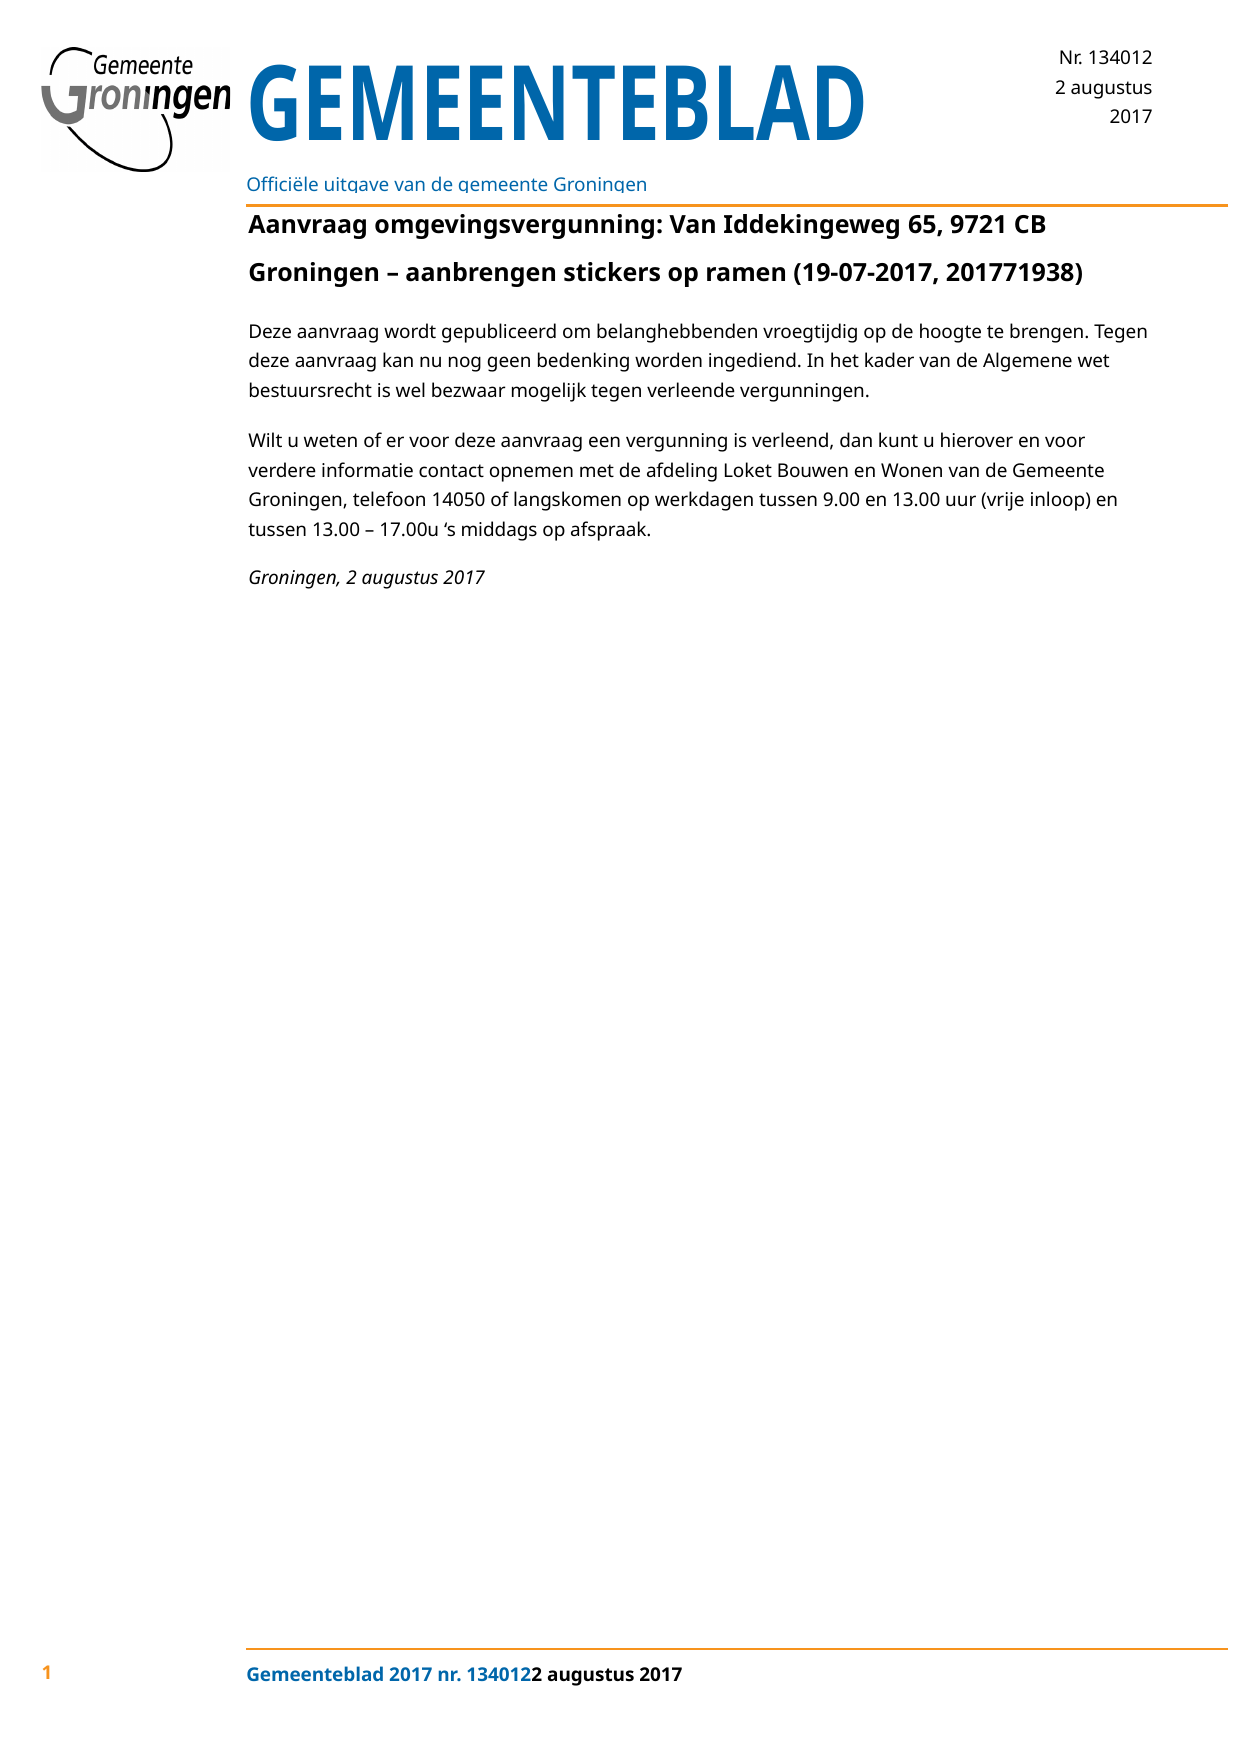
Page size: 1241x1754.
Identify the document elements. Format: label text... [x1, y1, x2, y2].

text Aanvraag omgevingsvergunning: Van Iddekingeweg 65, 9721 CB Groningen – aanbrengen stickers op ramen (19-07-2017, 201771938) [248, 207, 1152, 288]
picture [41, 47, 231, 172]
text Groningen, 2 augustus 2017 [248, 564, 1152, 590]
text Deze aanvraag wordt gepubliceerd om belanghebbenden vroegtijdig op de hoogte te brengen. Tegen deze aanvraag kan nu nog geen bedenking worden ingediend. In het kader van de Algemene wet bestuursrecht is wel bezwaar mogelijk tegen verleende vergunningen. [248, 318, 1152, 403]
text Wilt u weten of er voor deze aanvraag een vergunning is verleend, dan kunt u hierover en voor verdere informatie contact opnemen met de afdeling Loket Bouwen en Wonen van de Gemeente Groningen, telefoon 14050 of langskomen op werkdagen tussen 9.00 en 13.00 uur (vrije inloop) en tussen 13.00 – 17.00u ‘s middags op afspraak. [248, 427, 1152, 542]
